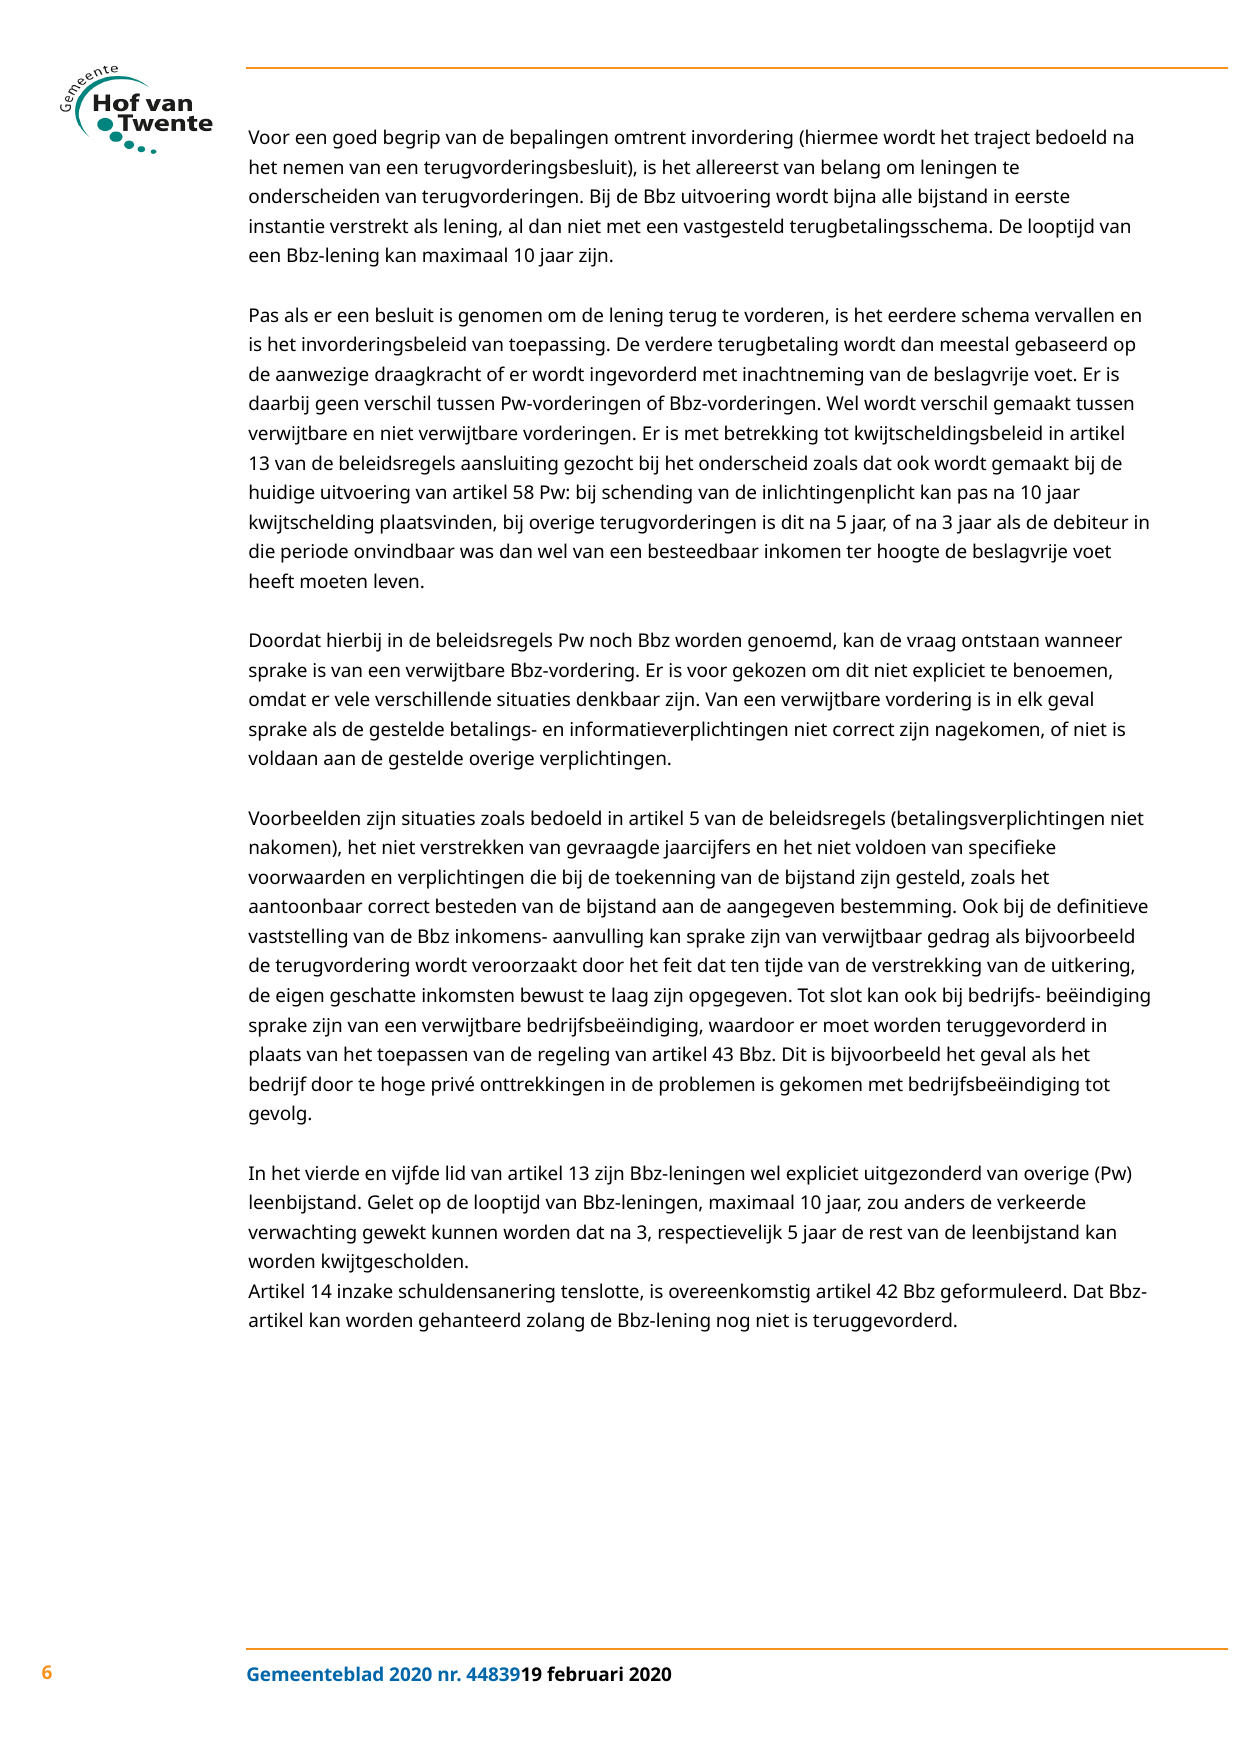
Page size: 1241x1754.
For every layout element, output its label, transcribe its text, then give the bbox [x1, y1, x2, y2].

text Voor een goed begrip van de bepalingen omtrent invordering (hiermee wordt het traject bedoeld na het nemen van een terugvorderingsbesluit), is het allereerst van belang om leningen te onderscheiden van terugvorderingen. Bij de Bbz uitvoering wordt bijna alle bijstand in eerste instantie verstrekt als lening, al dan niet met een vastgesteld terugbetalingsschema. De looptijd van een Bbz-lening kan maximaal 10 jaar zijn. [248, 124, 1152, 268]
text In het vierde en vijfde lid van artikel 13 zijn Bbz-leningen wel expliciet uitgezonderd van overige (Pw) leenbijstand. Gelet op de looptijd van Bbz-leningen, maximaal 10 jaar, zou anders de verkeerde verwachting gewekt kunnen worden dat na 3, respectievelijk 5 jaar de rest van de leenbijstand kan worden kwijtgescholden. [248, 1160, 1152, 1274]
text Artikel 14 inzake schuldensanering tenslotte, is overeenkomstig artikel 42 Bbz geformuleerd. Dat Bbz-artikel kan worden gehanteerd zolang de Bbz-lening nog niet is teruggevorderd. [248, 1278, 1152, 1333]
text Voorbeelden zijn situaties zoals bedoeld in artikel 5 van de beleidsregels (betalingsverplichtingen niet nakomen), het niet verstrekken van gevraagde jaarcijfers en het niet voldoen van specifieke voorwaarden en verplichtingen die bij de toekenning van de bijstand zijn gesteld, zoals het aantoonbaar correct besteden van de bijstand aan de aangegeven bestemming. Ook bij de definitieve vaststelling van de Bbz inkomens- aanvulling kan sprake zijn van verwijtbaar gedrag als bijvoorbeeld de terugvordering wordt veroorzaakt door het feit dat ten tijde van de verstrekking van de uitkering, de eigen geschatte inkomsten bewust te laag zijn opgegeven. Tot slot kan ook bij bedrijfs- beëindiging sprake zijn van een verwijtbare bedrijfsbeëindiging, waardoor er moet worden teruggevorderd in plaats van het toepassen van de regeling van artikel 43 Bbz. Dit is bijvoorbeeld het geval als het bedrijf door te hoge privé onttrekkingen in de problemen is gekomen met bedrijfsbeëindiging tot gevolg. [248, 805, 1152, 1126]
text Doordat hierbij in de beleidsregels Pw noch Bbz worden genoemd, kan de vraag ontstaan wanneer sprake is van een verwijtbare Bbz-vordering. Er is voor gekozen om dit niet expliciet te benoemen, omdat er vele verschillende situaties denkbaar zijn. Van een verwijtbare vordering is in elk geval sprake als de gestelde betalings- en informatieverplichtingen niet correct zijn nagekomen, of niet is voldaan aan de gestelde overige verplichtingen. [248, 627, 1152, 771]
picture [41, 47, 231, 172]
text Pas als er een besluit is genomen om de lening terug te vorderen, is het eerdere schema vervallen en is het invorderingsbeleid van toepassing. De verdere terugbetaling wordt dan meestal gebaseerd op de aanwezige draagkracht of er wordt ingevorderd met inachtneming van de beslagvrije voet. Er is daarbij geen verschil tussen Pw-vorderingen of Bbz-vorderingen. Wel wordt verschil gemaakt tussen verwijtbare en niet verwijtbare vorderingen. Er is met betrekking tot kwijtscheldingsbeleid in artikel 13 van de beleidsregels aansluiting gezocht bij het onderscheid zoals dat ook wordt gemaakt bij de huidige uitvoering van artikel 58 Pw: bij schending van de inlichtingenplicht kan pas na 10 jaar kwijtschelding plaatsvinden, bij overige terugvorderingen is dit na 5 jaar, of na 3 jaar als de debiteur in die periode onvindbaar was dan wel van een besteedbaar inkomen ter hoogte de beslagvrije voet heeft moeten leven. [248, 302, 1152, 594]
